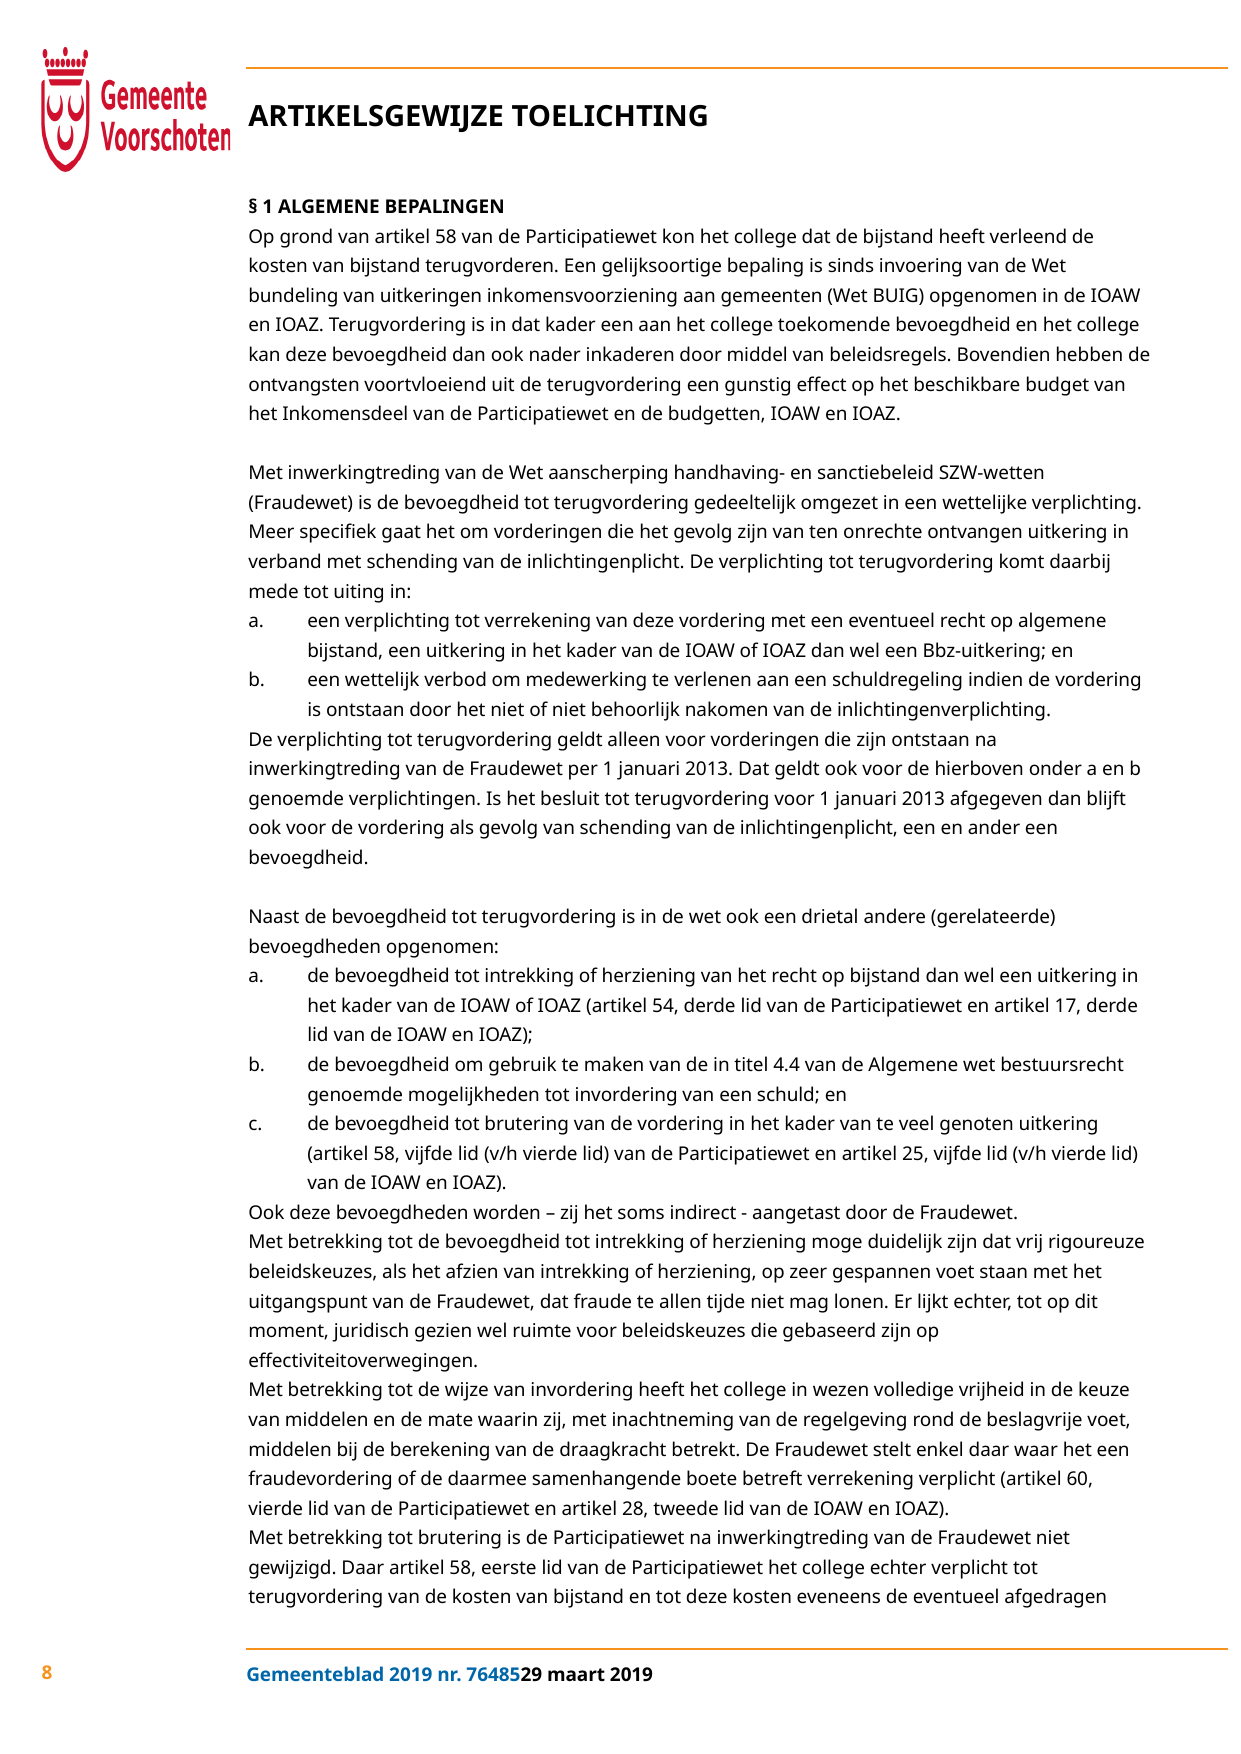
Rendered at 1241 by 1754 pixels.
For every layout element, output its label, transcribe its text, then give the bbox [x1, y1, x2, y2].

text Met betrekking tot de wijze van invordering heeft het college in wezen volledige vrijheid in de keuze van middelen en de mate waarin zij, met inachtneming van de regelgeving rond de beslagvrije voet, middelen bij de berekening van de draagkracht betrekt. De Fraudewet stelt enkel daar waar het een fraudevordering of de daarmee samenhangende boete betreft verrekening verplicht (artikel 60, vierde lid van de Participatiewet en artikel 28, tweede lid van de IOAW en IOAZ). [248, 1377, 1152, 1521]
text § 1 ALGEMENE BEPALINGEN [248, 193, 1152, 219]
text ARTIKELSGEWIJZE TOELICHTING [248, 95, 1152, 134]
picture [41, 47, 231, 172]
list de bevoegdheid tot intrekking of herziening van het recht op bijstand dan wel een uitkering in het kader van de IOAW of IOAZ (artikel 54, derde lid van de Participatiewet en artikel 17, derde lid van de IOAW en IOAZ); [248, 962, 1152, 1047]
list een verplichting tot verrekening van deze vordering met een eventueel recht op algemene bijstand, een uitkering in het kader van de IOAW of IOAZ dan wel een Bbz-uitkering; en [248, 607, 1152, 663]
text Naast de bevoegdheid tot terugvordering is in de wet ook een drietal andere (gerelateerde) bevoegdheden opgenomen: [248, 903, 1152, 958]
text Op grond van artikel 58 van de Participatiewet kon het college dat de bijstand heeft verleend de kosten van bijstand terugvorderen. Een gelijksoortige bepaling is sinds invoering van de Wet bundeling van uitkeringen inkomensvoorziening aan gemeenten (Wet BUIG) opgenomen in de IOAW en IOAZ. Terugvordering is in dat kader een aan het college toekomende bevoegdheid en het college kan deze bevoegdheid dan ook nader inkaderen door middel van beleidsregels. Bovendien hebben de ontvangsten voortvloeiend uit de terugvordering een gunstig effect op het beschikbare budget van het Inkomensdeel van de Participatiewet en de budgetten, IOAW en IOAZ. [248, 223, 1152, 426]
text Met betrekking tot brutering is de Participatiewet na inwerkingtreding van de Fraudewet niet gewijzigd. Daar artikel 58, eerste lid van de Participatiewet het college echter verplicht tot terugvordering van de kosten van bijstand en tot deze kosten eveneens de eventueel afgedragen [248, 1524, 1152, 1609]
text Met inwerkingtreding van de Wet aanscherping handhaving- en sanctiebeleid SZW-wetten (Fraudewet) is de bevoegdheid tot terugvordering gedeeltelijk omgezet in een wettelijke verplichting. Meer specifiek gaat het om vorderingen die het gevolg zijn van ten onrechte ontvangen uitkering in verband met schending van de inlichtingenplicht. De verplichting tot terugvordering komt daarbij mede tot uiting in: [248, 459, 1152, 603]
list een wettelijk verbod om medewerking te verlenen aan een schuldregeling indien de vordering is ontstaan door het niet of niet behoorlijk nakomen van de inlichtingenverplichting. [248, 667, 1152, 722]
text De verplichting tot terugvordering geldt alleen voor vorderingen die zijn ontstaan na inwerkingtreding van de Fraudewet per 1 januari 2013. Dat geldt ook voor de hierboven onder a en b genoemde verplichtingen. Is het besluit tot terugvordering voor 1 januari 2013 afgegeven dan blijft ook voor de vordering als gevolg van schending van de inlichtingenplicht, een en ander een bevoegdheid. [248, 726, 1152, 870]
text Met betrekking tot de bevoegdheid tot intrekking of herziening moge duidelijk zijn dat vrij rigoureuze beleidskeuzes, als het afzien van intrekking of herziening, op zeer gespannen voet staan met het uitgangspunt van de Fraudewet, dat fraude te allen tijde niet mag lonen. Er lijkt echter, tot op dit moment, juridisch gezien wel ruimte voor beleidskeuzes die gebaseerd zijn op effectiviteitoverwegingen. [248, 1229, 1152, 1373]
text Ook deze bevoegdheden worden – zij het soms indirect - aangetast door de Fraudewet. [248, 1199, 1152, 1225]
list de bevoegdheid om gebruik te maken van de in titel 4.4 van de Algemene wet bestuursrecht genoemde mogelijkheden tot invordering van een schuld; en [248, 1051, 1152, 1106]
list de bevoegdheid tot brutering van de vordering in het kader van te veel genoten uitkering (artikel 58, vijfde lid (v/h vierde lid) van de Participatiewet en artikel 25, vijfde lid (v/h vierde lid) van de IOAW en IOAZ). [248, 1110, 1152, 1195]
